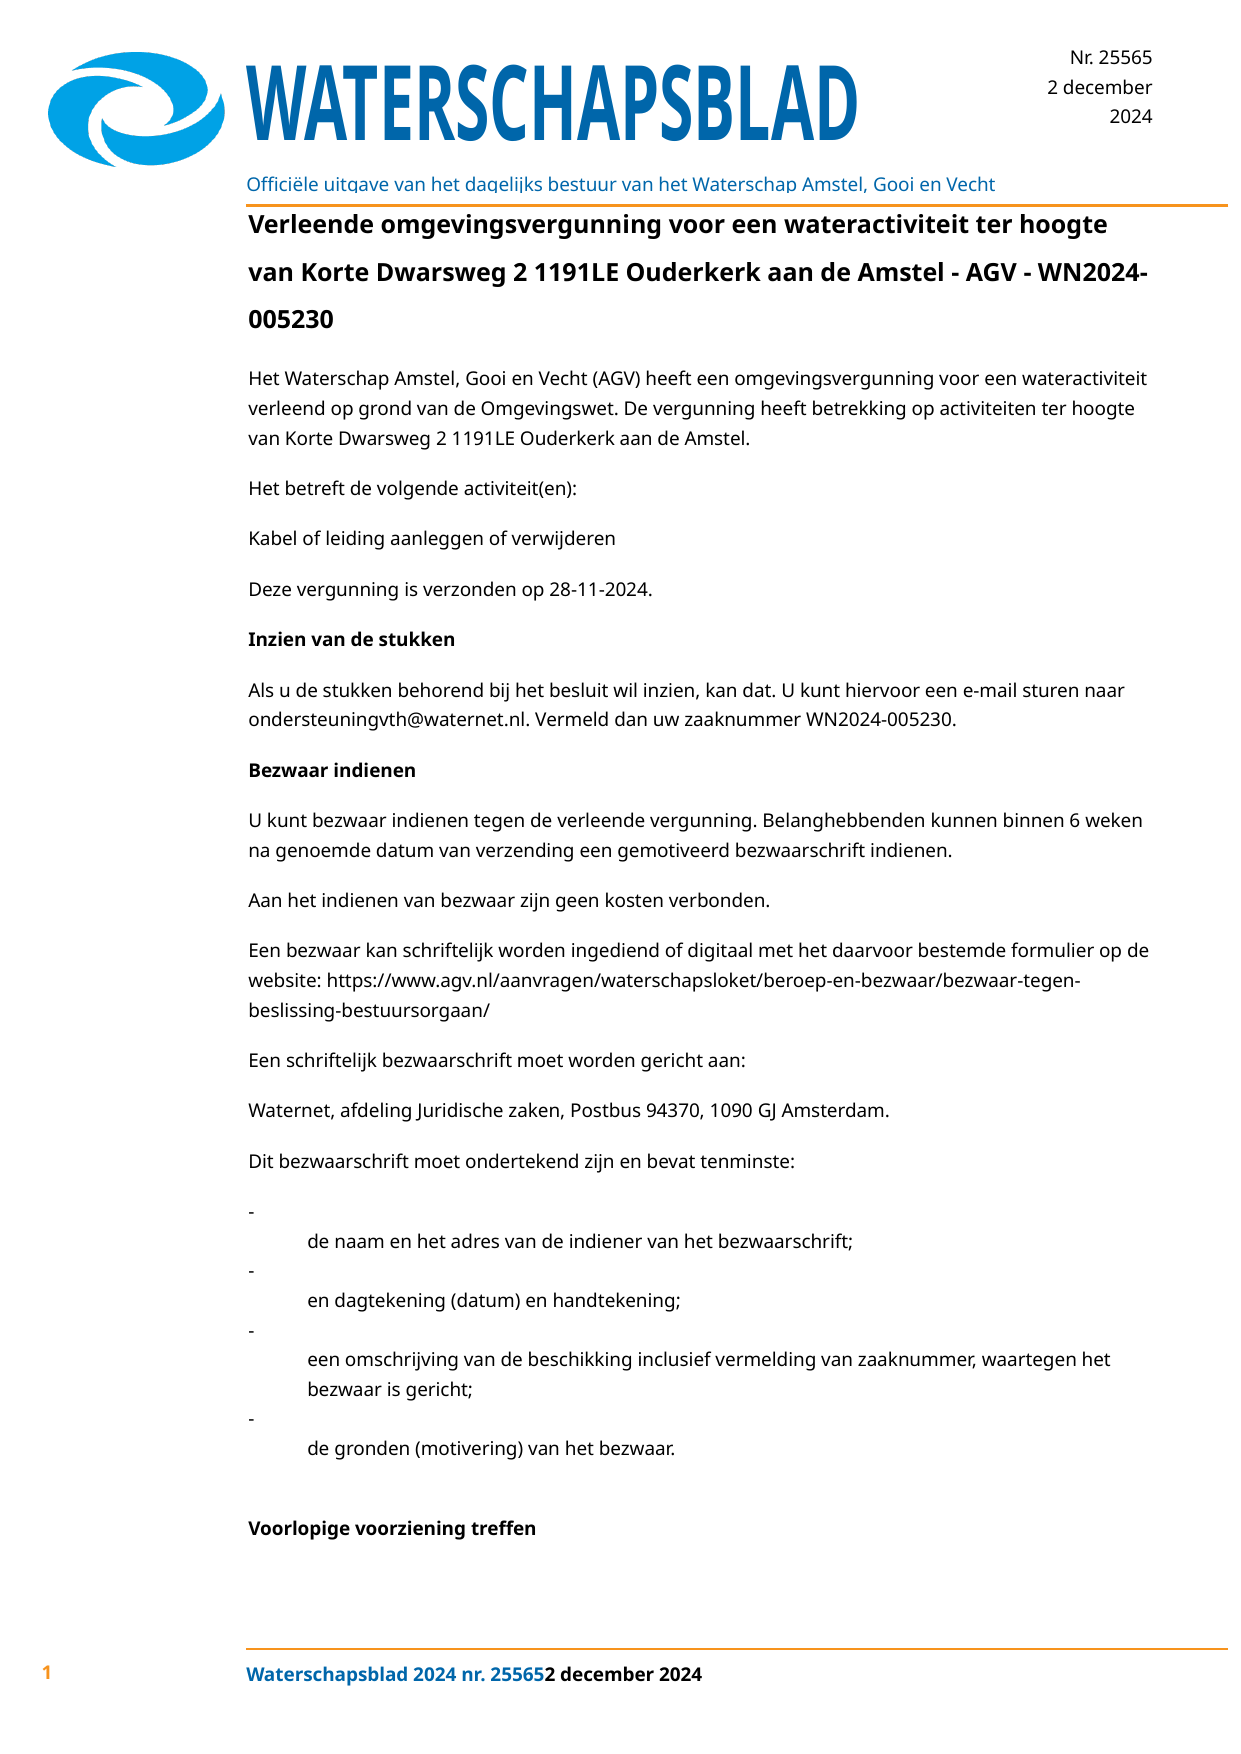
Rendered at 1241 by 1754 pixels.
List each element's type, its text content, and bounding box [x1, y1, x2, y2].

text Waternet, afdeling Juridische zaken, Postbus 94370, 1090 GJ Amsterdam. [248, 1098, 1152, 1123]
text Het betreft de volgende activiteit(en): [248, 475, 1152, 501]
text Voorlopige voorziening treffen [248, 1515, 1152, 1541]
list een omschrijving van de beschikking inclusief vermelding van zaaknummer, waartegen het bezwaar is gericht; [248, 1346, 1152, 1402]
picture [41, 47, 231, 172]
text Bezwaar indienen [248, 757, 1152, 782]
list de naam en het adres van de indiener van het bezwaarschrift; [248, 1228, 1152, 1254]
text Als u de stukken behorend bij het besluit wil inzien, kan dat. U kunt hiervoor een e-mail sturen naar ondersteuningvth@waternet.nl. Vermeld dan uw zaaknummer WN2024-005230. [248, 677, 1152, 732]
text Kabel of leiding aanleggen of verwijderen [248, 526, 1152, 551]
text Deze vergunning is verzonden op 28-11-2024. [248, 576, 1152, 602]
text Een bezwaar kan schriftelijk worden ingediend of digitaal met het daarvoor bestemde formulier op de website: https://www.agv.nl/aanvragen/waterschapsloket/beroep-en-bezwaar/bezwaar-tegen-beslissing-bestuursorgaan/ [248, 938, 1152, 1022]
text Aan het indienen van bezwaar zijn geen kosten verbonden. [248, 887, 1152, 913]
text Dit bezwaarschrift moet ondertekend zijn en bevat tenminste: [248, 1148, 1152, 1174]
list en dagtekening (datum) en handtekening; [248, 1287, 1152, 1313]
text Inzien van de stukken [248, 626, 1152, 652]
text Het Waterschap Amstel, Gooi en Vecht (AGV) heeft een omgevingsvergunning voor een wateractiviteit verleend op grond van de Omgevingswet. De vergunning heeft betrekking op activiteiten ter hoogte van Korte Dwarsweg 2 1191LE Ouderkerk aan de Amstel. [248, 366, 1152, 450]
text Verleende omgevingsvergunning voor een wateractiviteit ter hoogte van Korte Dwarsweg 2 1191LE Ouderkerk aan de Amstel - AGV - WN2024-005230 [248, 207, 1152, 336]
text U kunt bezwaar indienen tegen de verleende vergunning. Belanghebbenden kunnen binnen 6 weken na genoemde datum van verzending een gemotiveerd bezwaarschrift indienen. [248, 807, 1152, 862]
text Een schriftelijk bezwaarschrift moet worden gericht aan: [248, 1047, 1152, 1073]
list de gronden (motivering) van het bezwaar. [248, 1435, 1152, 1461]
